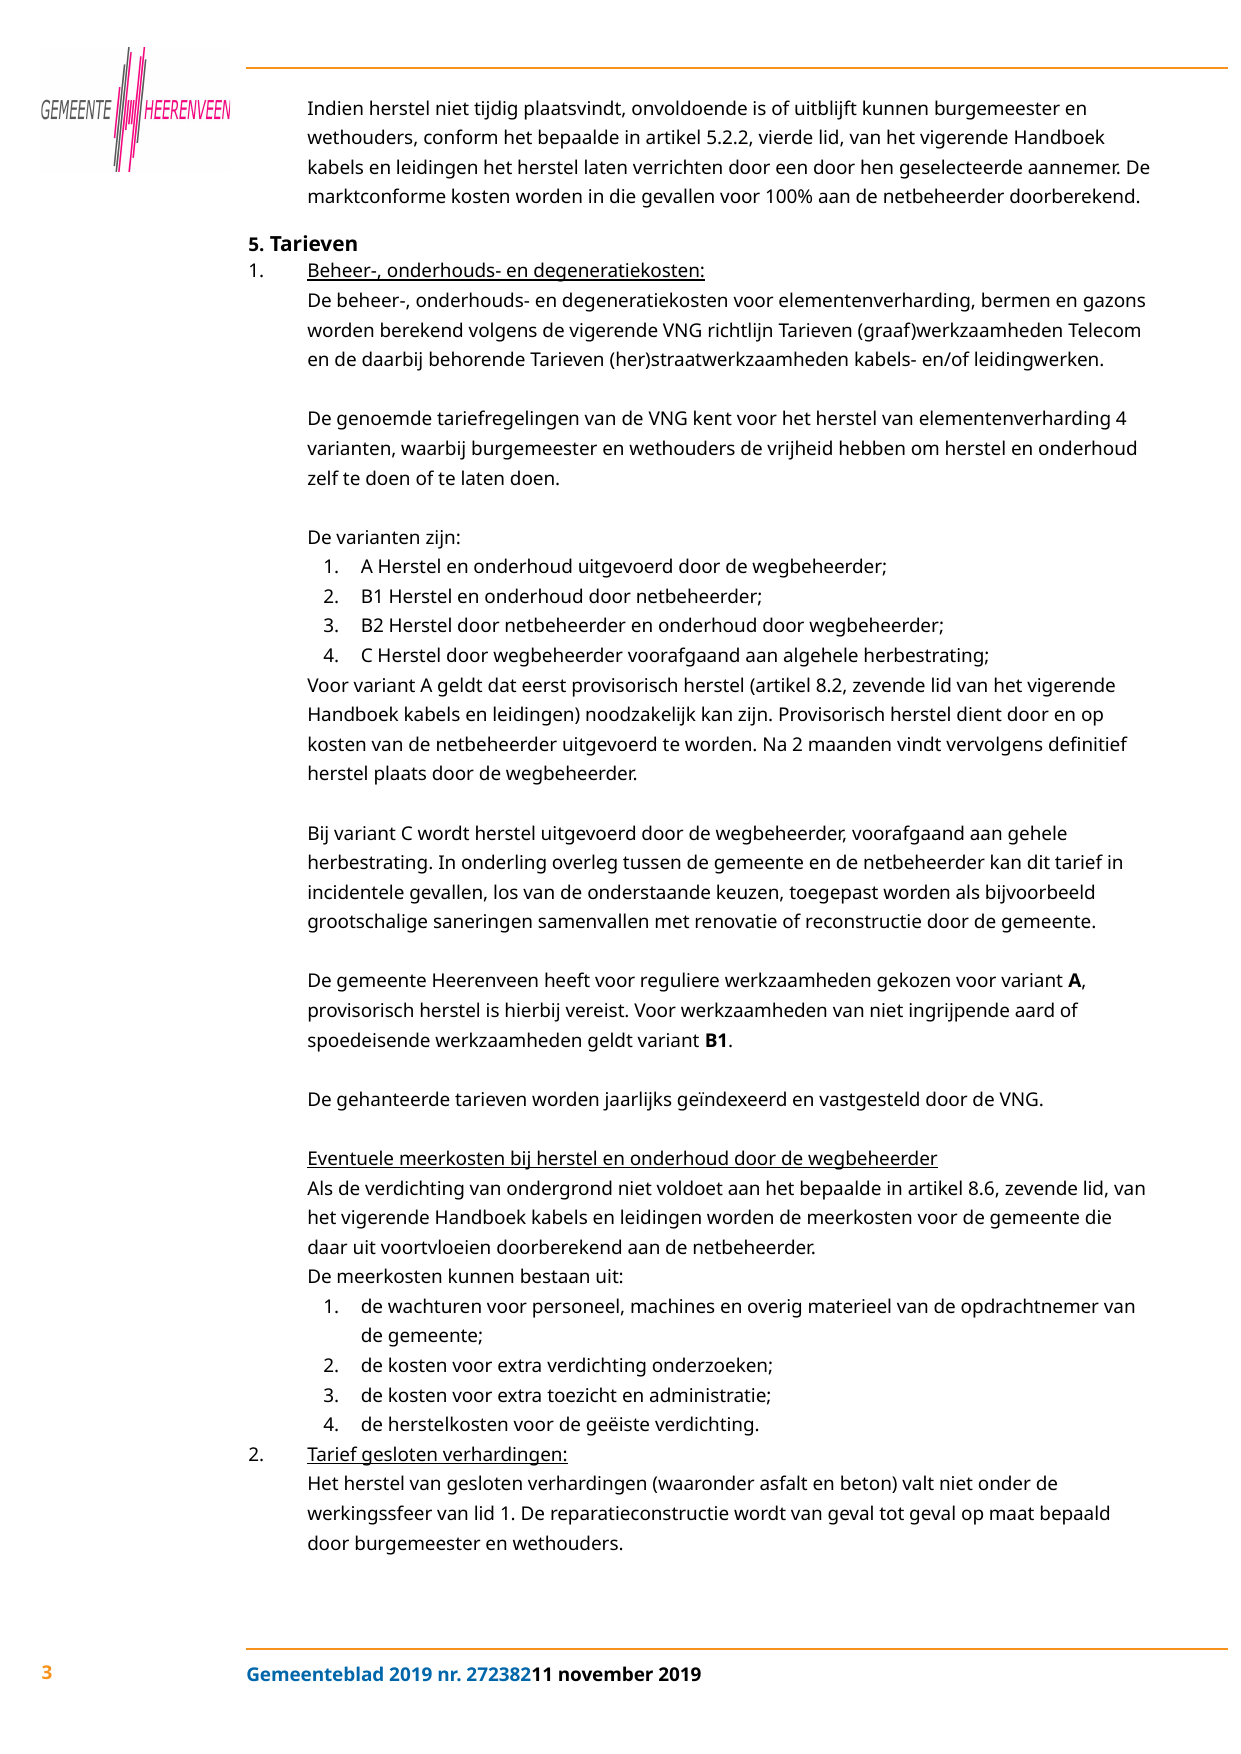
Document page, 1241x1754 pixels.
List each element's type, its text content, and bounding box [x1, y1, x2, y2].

list C Herstel door wegbeheerder voorafgaand aan algehele herbestrating; [323, 642, 1152, 668]
list Als de verdichting van ondergrond niet voldoet aan het bepaalde in artikel 8.6, zevende lid, van het vigerende Handboek kabels en leidingen worden de meerkosten voor de gemeente die daar uit voortvloeien doorberekend aan de netbeheerder. [248, 1175, 1152, 1259]
list de herstelkosten voor de geëiste verdichting. [323, 1411, 1152, 1437]
list Het herstel van gesloten verhardingen (waaronder asfalt en beton) valt niet onder de werkingssfeer van lid 1. De reparatieconstructie wordt van geval tot geval op maat bepaald door burgemeester en wethouders. [248, 1471, 1152, 1555]
picture [41, 47, 231, 172]
list de kosten voor extra verdichting onderzoeken; [323, 1352, 1152, 1378]
list B2 Herstel door netbeheerder en onderhoud door wegbeheerder; [323, 613, 1152, 638]
list A Herstel en onderhoud uitgevoerd door de wegbeheerder; [323, 553, 1152, 579]
list Beheer-, onderhouds- en degeneratiekosten: [248, 258, 1152, 283]
list Voor variant A geldt dat eerst provisorisch herstel (artikel 8.2, zevende lid van het vigerende Handboek kabels en leidingen) noodzakelijk kan zijn. Provisorisch herstel dient door en op kosten van de netbeheerder uitgevoerd te worden. Na 2 maanden vindt vervolgens definitief herstel plaats door de wegbeheerder. [248, 672, 1152, 786]
list De gehanteerde tarieven worden jaarlijks geïndexeerd en vastgesteld door de VNG. [248, 1086, 1152, 1112]
list De varianten zijn: [248, 524, 1152, 549]
list Tarief gesloten verhardingen: [248, 1441, 1152, 1467]
list Bij variant C wordt herstel uitgevoerd door de wegbeheerder, voorafgaand aan gehele herbestrating. In onderling overleg tussen de gemeente en de netbeheerder kan dit tarief in incidentele gevallen, los van de onderstaande keuzen, toegepast worden als bijvoorbeeld grootschalige saneringen samenvallen met renovatie of reconstructie door de gemeente. [248, 820, 1152, 934]
list De gemeente Heerenveen heeft voor reguliere werkzaamheden gekozen voor variant A, provisorisch herstel is hierbij vereist. Voor werkzaamheden van niet ingrijpende aard of spoedeisende werkzaamheden geldt variant B1. [248, 968, 1152, 1052]
list Indien herstel niet tijdig plaatsvindt, onvoldoende is of uitblijft kunnen burgemeester en wethouders, conform het bepaalde in artikel 5.2.2, vierde lid, van het vigerende Handboek kabels en leidingen het herstel laten verrichten door een door hen geselecteerde aannemer. De marktconforme kosten worden in die gevallen voor 100% aan de netbeheerder doorberekend. [248, 95, 1152, 209]
list B1 Herstel en onderhoud door netbeheerder; [323, 583, 1152, 609]
list De genoemde tariefregelingen van de VNG kent voor het herstel van elementenverharding 4 varianten, waarbij burgemeester en wethouders de vrijheid hebben om herstel en onderhoud zelf te doen of te laten doen. [248, 406, 1152, 490]
list Eventuele meerkosten bij herstel en onderhoud door de wegbeheerder [248, 1145, 1152, 1171]
list De beheer-, onderhouds- en degeneratiekosten voor elementenverharding, bermen en gazons worden berekend volgens de vigerende VNG richtlijn Tarieven (graaf)werkzaamheden Telecom en de daarbij behorende Tarieven (her)straatwerkzaamheden kabels- en/of leidingwerken. [248, 287, 1152, 372]
list de kosten voor extra toezicht en administratie; [323, 1382, 1152, 1407]
list De meerkosten kunnen bestaan uit: [248, 1263, 1152, 1289]
text 5. Tarieven [248, 229, 1152, 258]
list de wachturen voor personeel, machines en overig materieel van de opdrachtnemer van de gemeente; [323, 1293, 1152, 1348]
